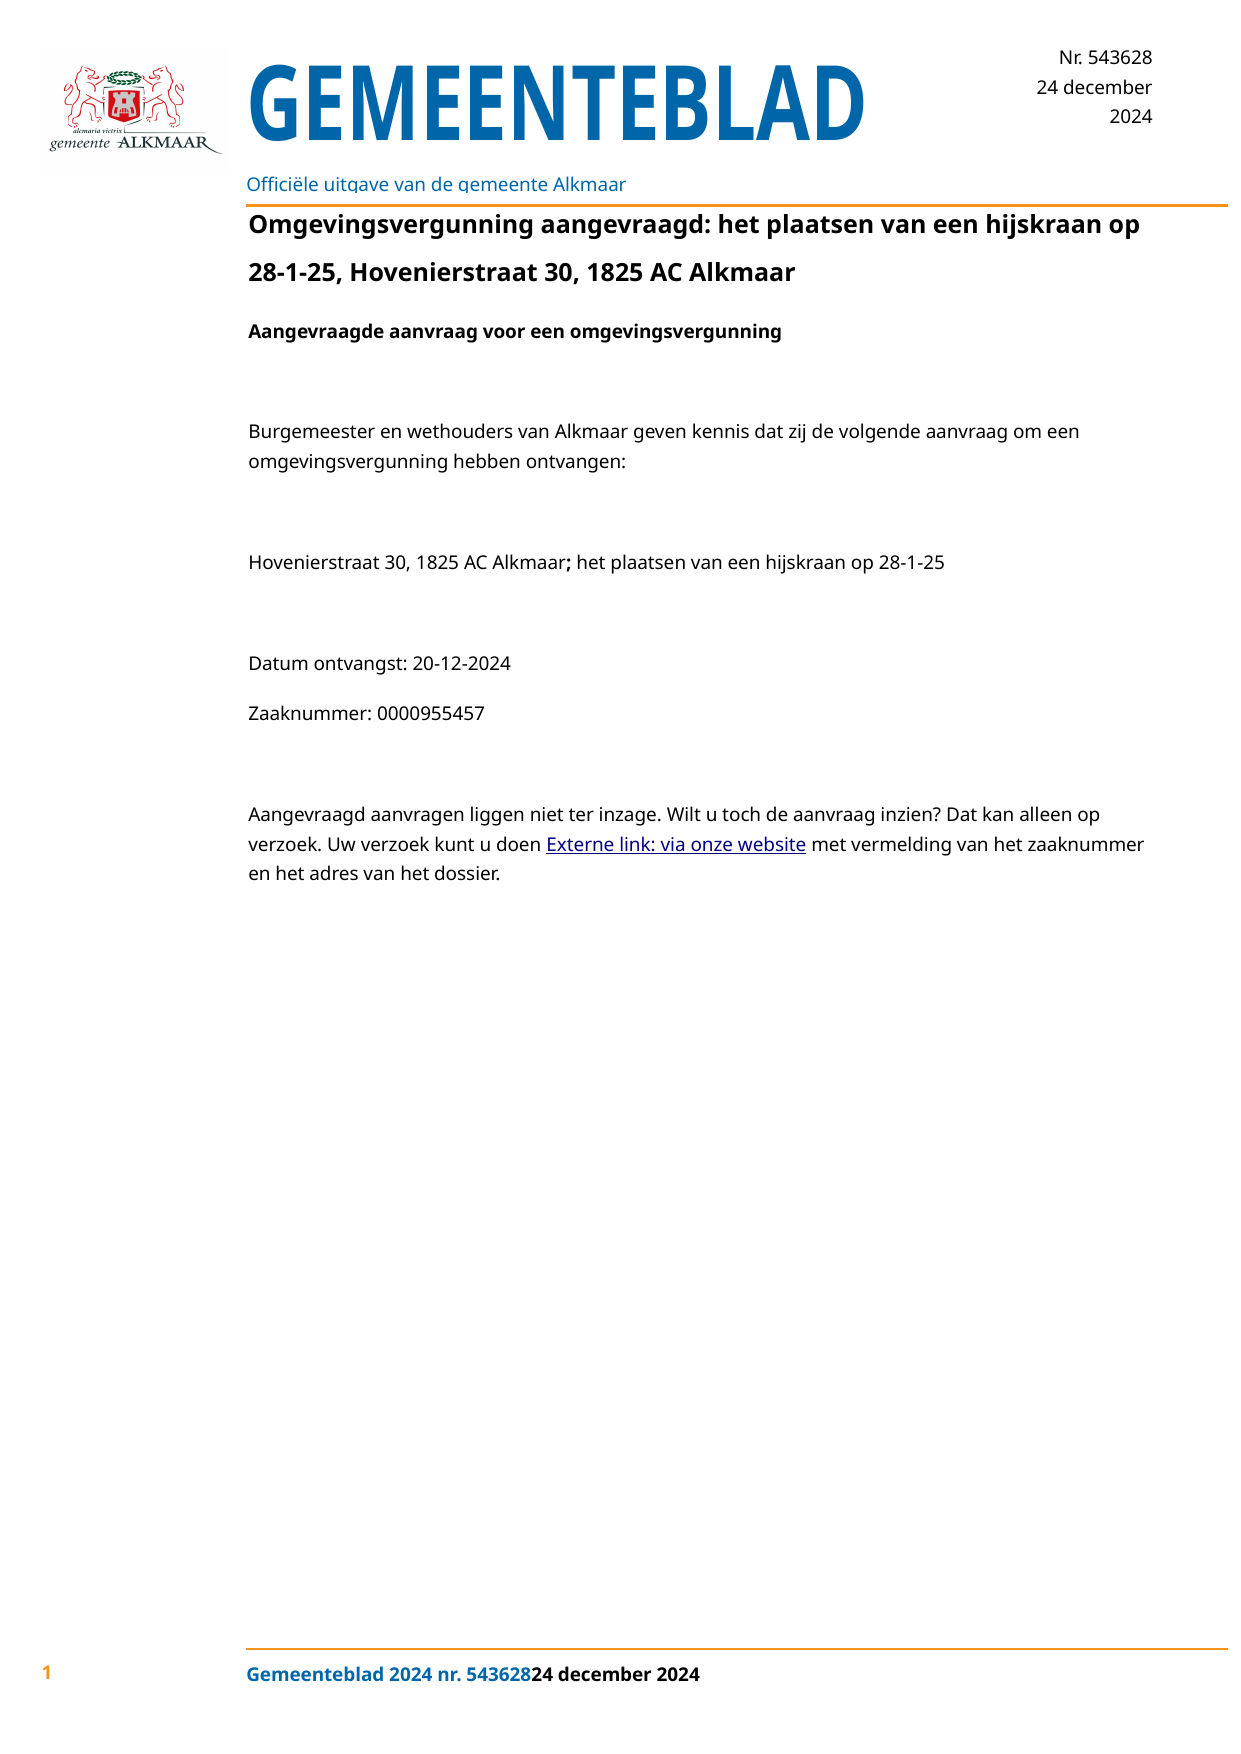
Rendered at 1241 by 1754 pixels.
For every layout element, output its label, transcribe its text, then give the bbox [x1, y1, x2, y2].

text Datum ontvangst: 20-12-2024 [248, 650, 1152, 676]
text Omgevingsvergunning aangevraagd: het plaatsen van een hijskraan op 28-1-25, Hovenierstraat 30, 1825 AC Alkmaar [248, 207, 1152, 288]
text Hovenierstraat 30, 1825 AC Alkmaar; het plaatsen van een hijskraan op 28-1-25 [248, 549, 1152, 575]
picture [41, 47, 231, 172]
text Burgemeester en wethouders van Alkmaar geven kennis dat zij de volgende aanvraag om een omgevingsvergunning hebben ontvangen: [248, 419, 1152, 474]
text Aangevraagde aanvraag voor een omgevingsvergunning [248, 318, 1152, 344]
text Zaaknummer: 0000955457 [248, 700, 1152, 726]
text Aangevraagd aanvragen liggen niet ter inzage. Wilt u toch de aanvraag inzien? Dat kan alleen op verzoek. Uw verzoek kunt u doen Externe link: via onze website met vermelding van het zaaknummer en het adres van het dossier. [248, 801, 1152, 886]
